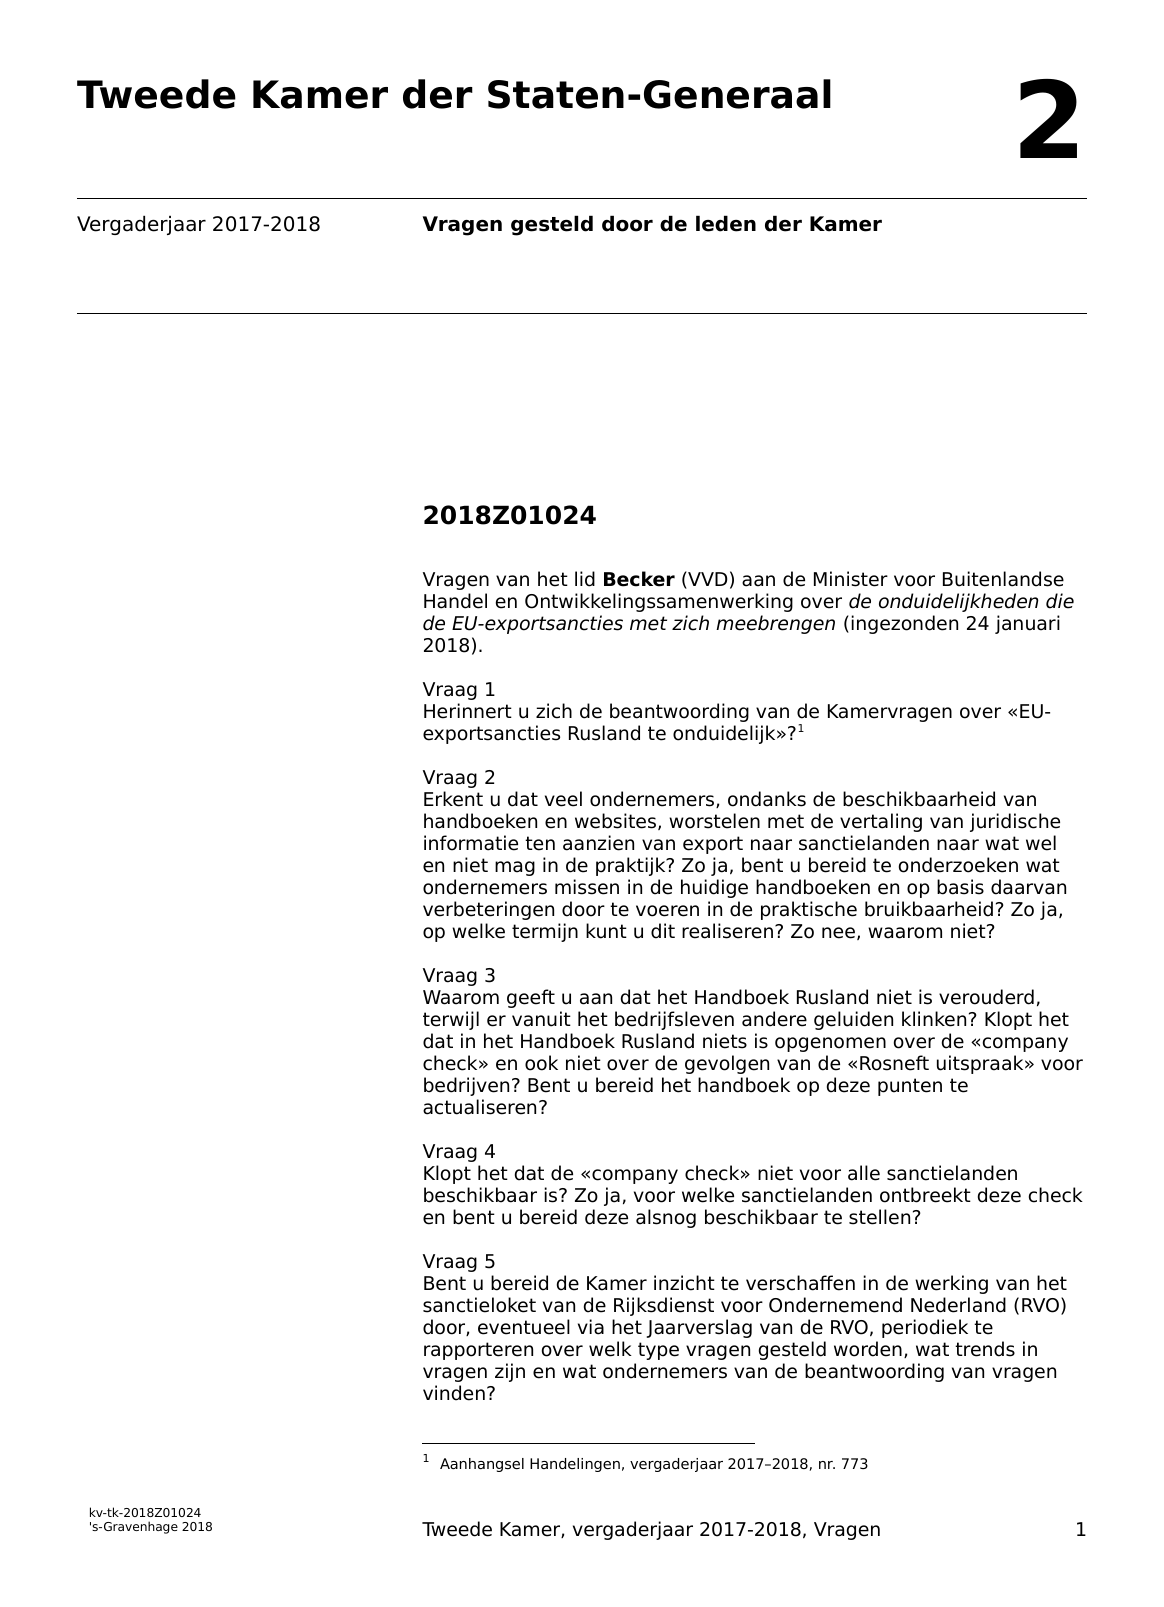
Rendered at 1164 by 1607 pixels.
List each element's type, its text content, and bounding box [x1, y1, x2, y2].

text Klopt het dat de «company check» niet voor alle sanctielanden beschikbaar is? Zo ja, voor welke sanctielanden ontbreekt deze check en bent u bereid deze alsnog beschikbaar te stellen? [422, 1163, 1087, 1229]
text Vraag 1 [422, 679, 1087, 701]
text 's-Gravenhage 2018 [88, 1520, 323, 1534]
text Vraag 5 [422, 1251, 1087, 1273]
text kv-tk-2018Z01024 [88, 1506, 323, 1520]
text Waarom geeft u aan dat het Handboek Rusland niet is verouderd, terwijl er vanuit het bedrijfsleven andere geluiden klinken? Klopt het dat in het Handboek Rusland niets is opgenomen over de «company check» en ook niet over de gevolgen van de «Rosneft uitspraak» voor bedrijven? Bent u bereid het handboek op deze punten te actualiseren? [422, 987, 1087, 1119]
table_cell Vergaderjaar 2017-2018 [77, 199, 422, 313]
text Vraag 4 [422, 1141, 1087, 1163]
table_cell Vragen gesteld door de leden der Kamer [422, 199, 1087, 313]
text 2018Z01024 [422, 501, 1087, 531]
text Vraag 3 [422, 965, 1087, 987]
table_header 2 [886, 59, 1087, 198]
text Herinnert u zich de beantwoording van de Kamervragen over «EU-exportsancties Rusland te onduidelijk»? [422, 701, 1087, 745]
table_header Tweede Kamer der Staten-Generaal [77, 59, 886, 198]
text Bent u bereid de Kamer inzicht te verschaffen in de werking van het sanctieloket van de Rijksdienst voor Ondernemend Nederland (RVO) door, eventueel via het Jaarverslag van de RVO, periodiek te rapporteren over welk type vragen gesteld worden, wat trends in vragen zijn en wat ondernemers van de beantwoording van vragen vinden? [422, 1273, 1087, 1405]
text Aanhangsel Handelingen, vergaderjaar 2017–2018, nr. 773 [422, 1452, 1087, 1474]
text Erkent u dat veel ondernemers, ondanks de beschikbaarheid van handboeken en websites, worstelen met de vertaling van juridische informatie ten aanzien van export naar sanctielanden naar wat wel en niet mag in de praktijk? Zo ja, bent u bereid te onderzoeken wat ondernemers missen in de huidige handboeken en op basis daarvan verbeteringen door te voeren in de praktische bruikbaarheid? Zo ja, op welke termijn kunt u dit realiseren? Zo nee, waarom niet? [422, 789, 1087, 943]
text Vragen van het lid Becker (VVD) aan de Minister voor Buitenlandse Handel en Ontwikkelingssamenwerking over de onduidelijkheden die de EU-exportsancties met zich meebrengen (ingezonden 24 januari 2018). [422, 569, 1087, 657]
text Vraag 2 [422, 767, 1087, 789]
